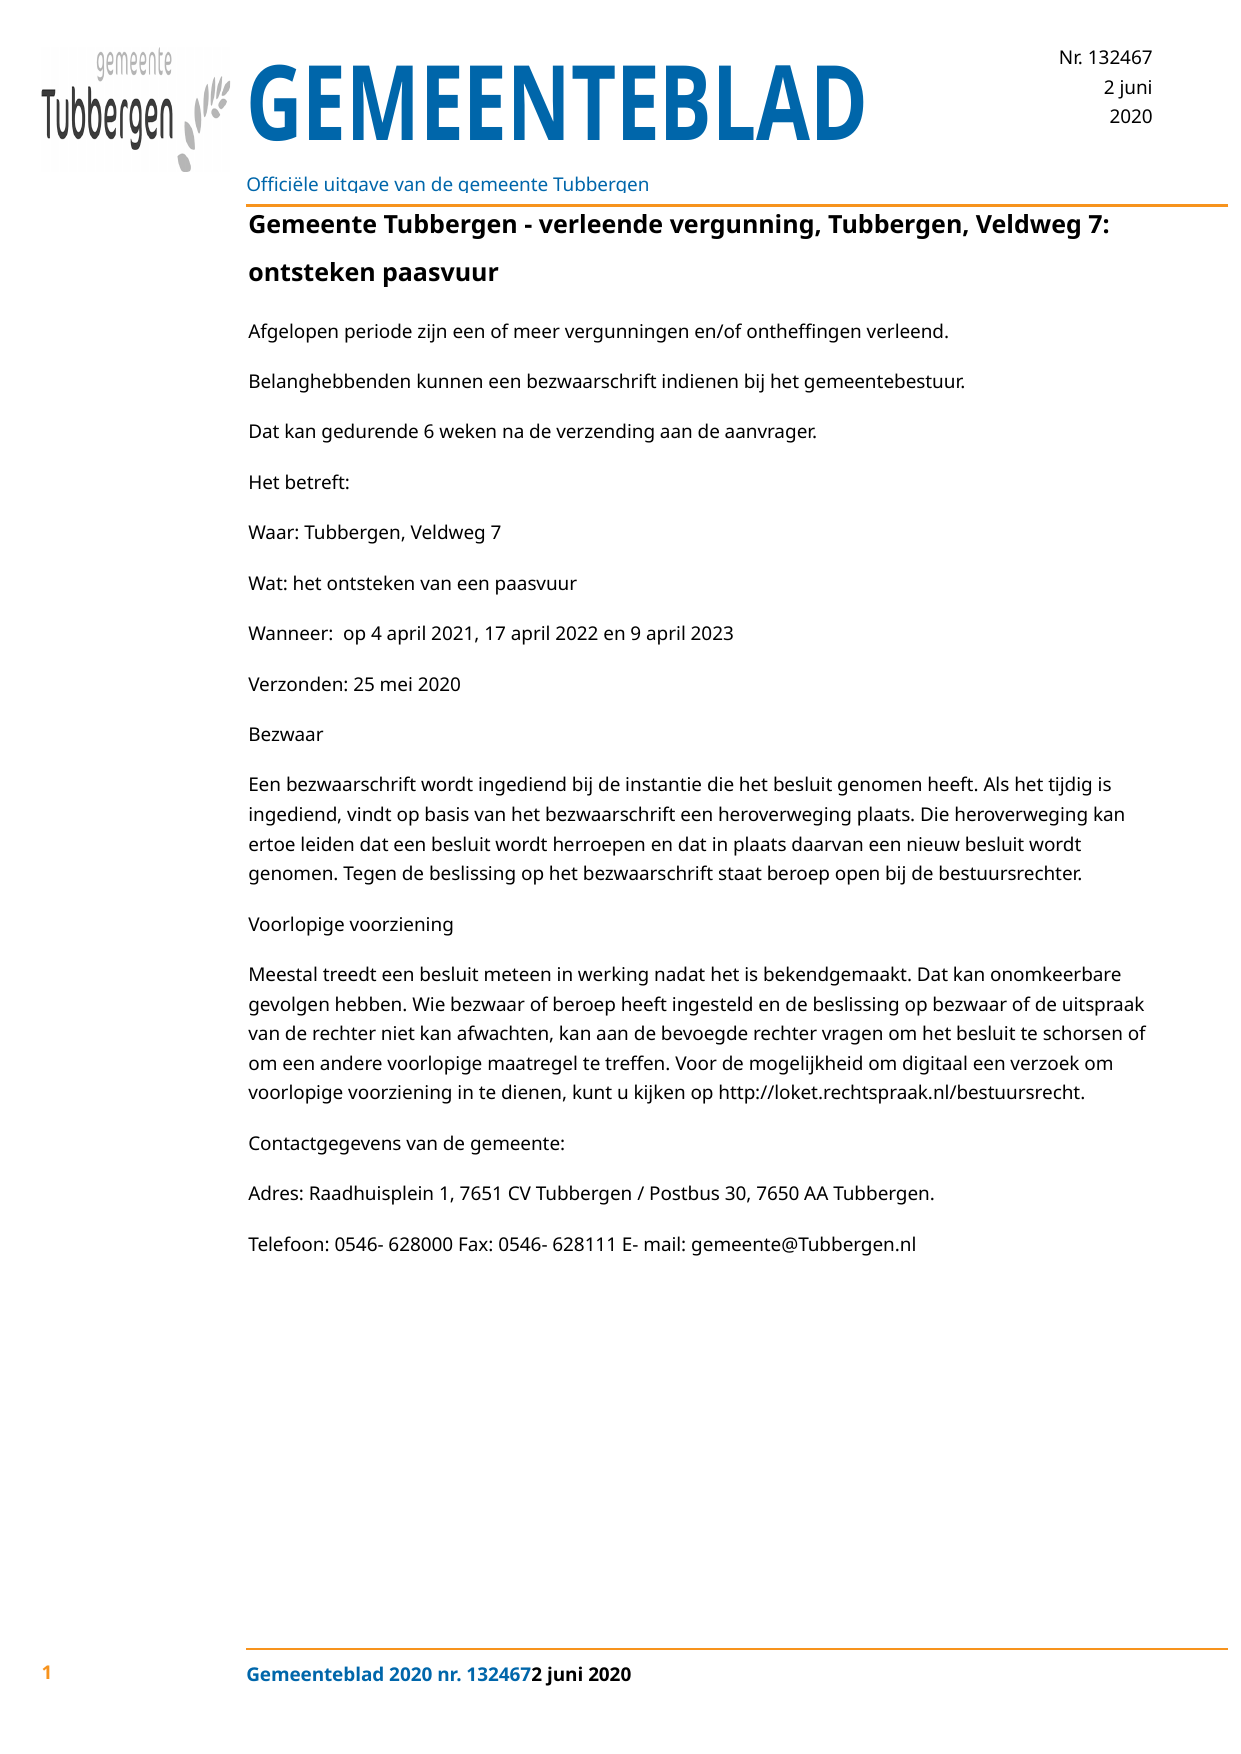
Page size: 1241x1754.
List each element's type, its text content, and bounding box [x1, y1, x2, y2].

text Voorlopige voorziening [248, 911, 1152, 937]
text Gemeente Tubbergen - verleende vergunning, Tubbergen, Veldweg 7: ontsteken paasvuur [248, 207, 1152, 288]
text Wanneer: op 4 april 2021, 17 april 2022 en 9 april 2023 [248, 620, 1152, 646]
text Dat kan gedurende 6 weken na de verzending aan de aanvrager. [248, 419, 1152, 444]
text Adres: Raadhuisplein 1, 7651 CV Tubbergen / Postbus 30, 7650 AA Tubbergen. [248, 1180, 1152, 1206]
text Wat: het ontsteken van een paasvuur [248, 570, 1152, 596]
text Een bezwaarschrift wordt ingediend bij de instantie die het besluit genomen heeft. Als het tijdig is ingediend, vindt op basis van het bezwaarschrift een heroverweging plaats. Die heroverweging kan ertoe leiden dat een besluit wordt herroepen en dat in plaats daarvan een nieuw besluit wordt genomen. Tegen de beslissing op het bezwaarschrift staat beroep open bij de bestuursrechter. [248, 772, 1152, 886]
picture [41, 47, 231, 172]
text Bezwaar [248, 721, 1152, 747]
text Contactgegevens van de gemeente: [248, 1130, 1152, 1156]
text Meestal treedt een besluit meteen in werking nadat het is bekendgemaakt. Dat kan onomkeerbare gevolgen hebben. Wie bezwaar of beroep heeft ingesteld en de beslissing op bezwaar of de uitspraak van de rechter niet kan afwachten, kan aan de bevoegde rechter vragen om het besluit te schorsen of om een andere voorlopige maatregel te treffen. Voor de mogelijkheid om digitaal een verzoek om voorlopige voorziening in te dienen, kunt u kijken op http://loket.rechtspraak.nl/bestuursrecht. [248, 961, 1152, 1105]
text Waar: Tubbergen, Veldweg 7 [248, 519, 1152, 545]
text Belanghebbenden kunnen een bezwaarschrift indienen bij het gemeentebestuur. [248, 368, 1152, 394]
text Telefoon: 0546- 628000 Fax: 0546- 628111 E- mail: gemeente@Tubbergen.nl [248, 1231, 1152, 1257]
text Het betreft: [248, 469, 1152, 495]
text Verzonden: 25 mei 2020 [248, 671, 1152, 697]
text Afgelopen periode zijn een of meer vergunningen en/of ontheffingen verleend. [248, 318, 1152, 344]
